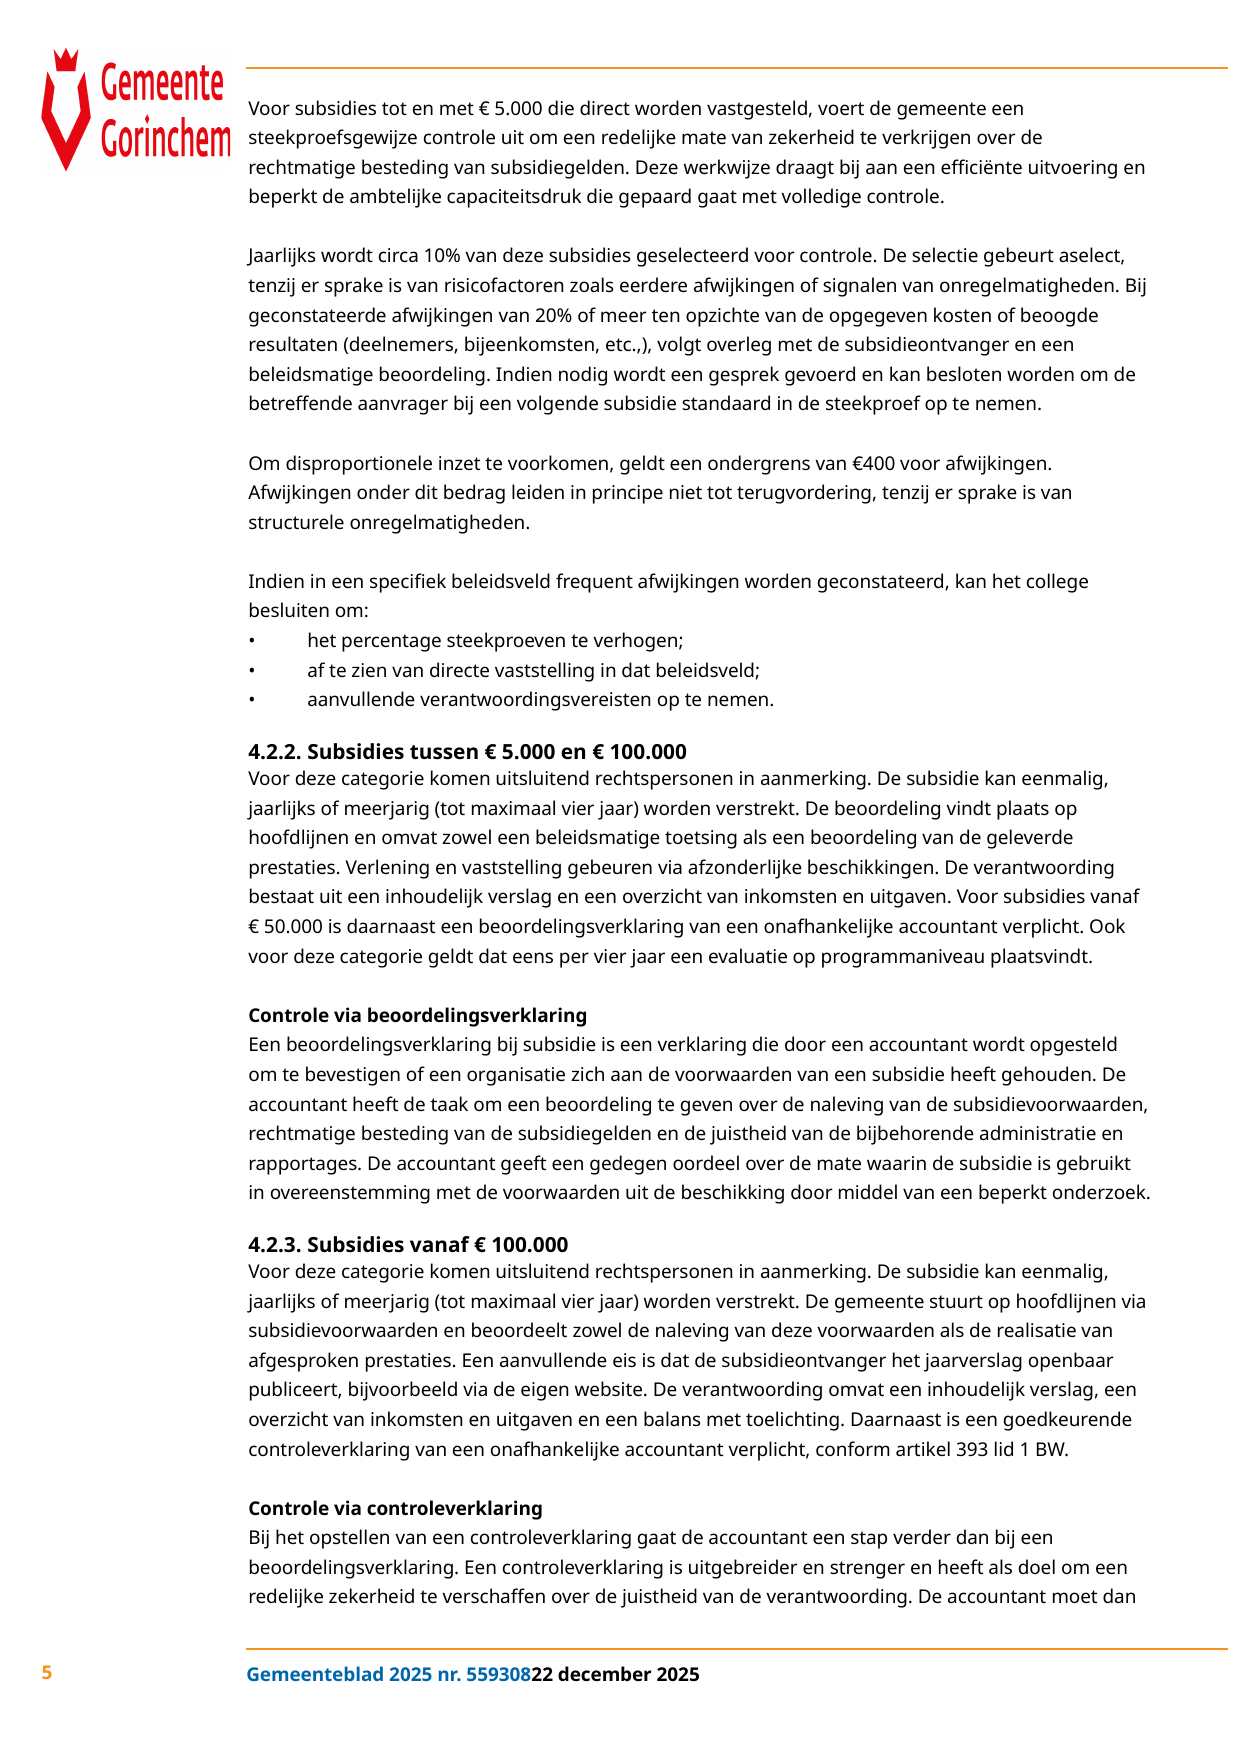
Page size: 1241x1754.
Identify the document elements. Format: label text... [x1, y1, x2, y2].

list aanvullende verantwoordingsvereisten op te nemen. [248, 686, 1152, 712]
text 4.2.2. Subsidies tussen € 5.000 en € 100.000 [248, 737, 1152, 765]
list af te zien van directe vaststelling in dat beleidsveld; [248, 657, 1152, 683]
text Voor deze categorie komen uitsluitend rechtspersonen in aanmerking. De subsidie kan eenmalig, jaarlijks of meerjarig (tot maximaal vier jaar) worden verstrekt. De gemeente stuurt op hoofdlijnen via subsidievoorwaarden en beoordeelt zowel de naleving van deze voorwaarden als de realisatie van afgesproken prestaties. Een aanvullende eis is dat de subsidieontvanger het jaarverslag openbaar publiceert, bijvoorbeeld via de eigen website. De verantwoording omvat een inhoudelijk verslag, een overzicht van inkomsten en uitgaven en een balans met toelichting. Daarnaast is een goedkeurende controleverklaring van een onafhankelijke accountant verplicht, conform artikel 393 lid 1 BW. [248, 1258, 1152, 1462]
text Een beoordelingsverklaring bij subsidie is een verklaring die door een accountant wordt opgesteld om te bevestigen of een organisatie zich aan de voorwaarden van een subsidie heeft gehouden. De accountant heeft de taak om een beoordeling te geven over de naleving van de subsidievoorwaarden, rechtmatige besteding van de subsidiegelden en de juistheid van de bijbehorende administratie en rapportages. De accountant geeft een gedegen oordeel over de mate waarin de subsidie is gebruikt in overeenstemming met de voorwaarden uit de beschikking door middel van een beperkt onderzoek. [248, 1032, 1152, 1205]
text Controle via beoordelingsverklaring [248, 1002, 1152, 1028]
text 4.2.3. Subsidies vanaf € 100.000 [248, 1230, 1152, 1258]
text Controle via controleverklaring [248, 1495, 1152, 1521]
text Bij het opstellen van een controleverklaring gaat de accountant een stap verder dan bij een beoordelingsverklaring. Een controleverklaring is uitgebreider en strenger en heeft als doel om een redelijke zekerheid te verschaffen over de juistheid van de verantwoording. De accountant moet dan [248, 1524, 1152, 1609]
text Indien in een specifiek beleidsveld frequent afwijkingen worden geconstateerd, kan het college besluiten om: [248, 568, 1152, 623]
text Voor subsidies tot en met € 5.000 die direct worden vastgesteld, voert de gemeente een steekproefsgewijze controle uit om een redelijke mate van zekerheid te verkrijgen over de rechtmatige besteding van subsidiegelden. Deze werkwijze draagt bij aan een efficiënte uitvoering en beperkt de ambtelijke capaciteitsdruk die gepaard gaat met volledige controle. [248, 95, 1152, 209]
text Om disproportionele inzet te voorkomen, geldt een ondergrens van €400 voor afwijkingen. Afwijkingen onder dit bedrag leiden in principe niet tot terugvordering, tenzij er sprake is van structurele onregelmatigheden. [248, 450, 1152, 535]
picture [41, 47, 231, 172]
text Voor deze categorie komen uitsluitend rechtspersonen in aanmerking. De subsidie kan eenmalig, jaarlijks of meerjarig (tot maximaal vier jaar) worden verstrekt. De beoordeling vindt plaats op hoofdlijnen en omvat zowel een beleidsmatige toetsing als een beoordeling van de geleverde prestaties. Verlening en vaststelling gebeuren via afzonderlijke beschikkingen. De verantwoording bestaat uit een inhoudelijk verslag en een overzicht van inkomsten en uitgaven. Voor subsidies vanaf € 50.000 is daarnaast een beoordelingsverklaring van een onafhankelijke accountant verplicht. Ook voor deze categorie geldt dat eens per vier jaar een evaluatie op programmaniveau plaatsvindt. [248, 765, 1152, 968]
list het percentage steekproeven te verhogen; [248, 627, 1152, 653]
text Jaarlijks wordt circa 10% van deze subsidies geselecteerd voor controle. De selectie gebeurt aselect, tenzij er sprake is van risicofactoren zoals eerdere afwijkingen of signalen van onregelmatigheden. Bij geconstateerde afwijkingen van 20% of meer ten opzichte van de opgegeven kosten of beoogde resultaten (deelnemers, bijeenkomsten, etc.,), volgt overleg met de subsidieontvanger en een beleidsmatige beoordeling. Indien nodig wordt een gesprek gevoerd en kan besloten worden om de betreffende aanvrager bij een volgende subsidie standaard in de steekproef op te nemen. [248, 243, 1152, 416]
